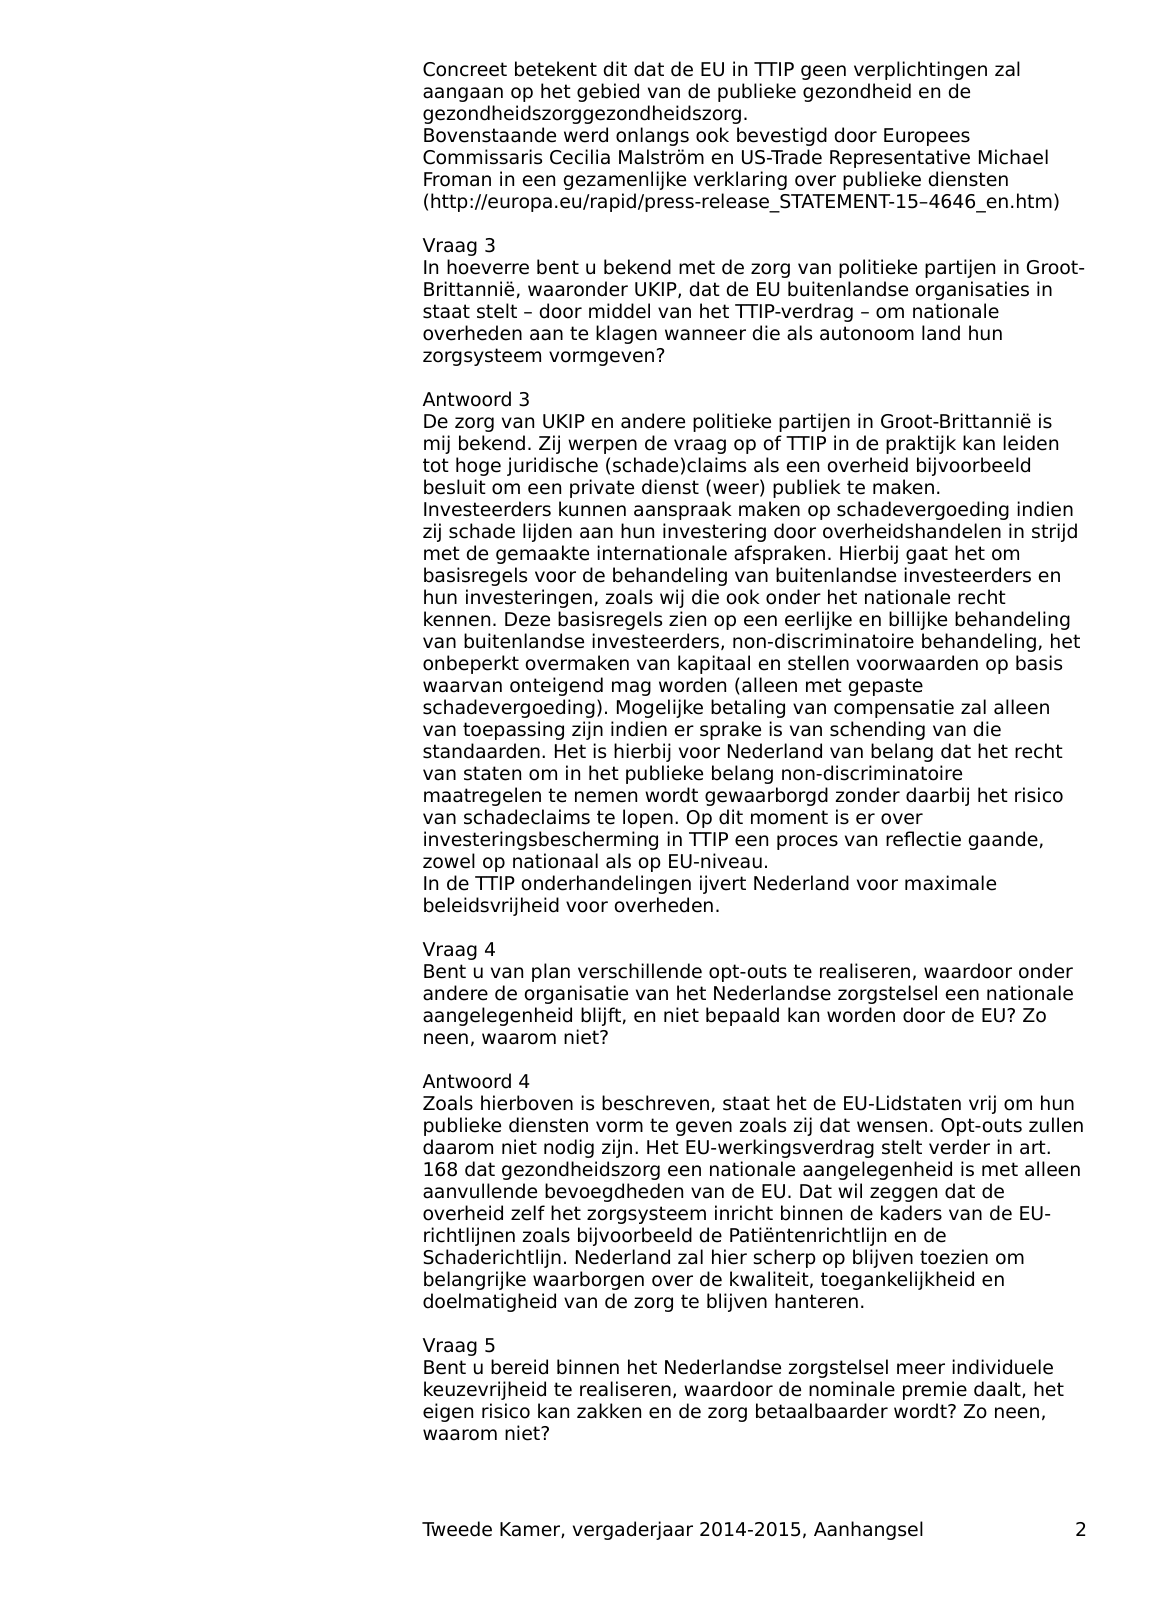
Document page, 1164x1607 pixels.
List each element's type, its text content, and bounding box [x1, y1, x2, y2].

text Bovenstaande werd onlangs ook bevestigd door Europees Commissaris Cecilia Malström en US-Trade Representative Michael Froman in een gezamenlijke verklaring over publieke diensten (http://europa.eu/rapid/press-release_STATEMENT-15–4646_en.htm) [422, 125, 1087, 213]
text De zorg van UKIP en andere politieke partijen in Groot-Brittannië is mij bekend. Zij werpen de vraag op of TTIP in de praktijk kan leiden tot hoge juridische (schade)claims als een overheid bijvoorbeeld besluit om een private dienst (weer) publiek te maken. [422, 411, 1087, 499]
text Investeerders kunnen aanspraak maken op schadevergoeding indien zij schade lijden aan hun investering door overheidshandelen in strijd met de gemaakte internationale afspraken. Hierbij gaat het om basisregels voor de behandeling van buitenlandse investeerders en hun investeringen, zoals wij die ook onder het nationale recht kennen. Deze basisregels zien op een eerlijke en billijke behandeling van buitenlandse investeerders, non-discriminatoire behandeling, het onbeperkt overmaken van kapitaal en stellen voorwaarden op basis waarvan onteigend mag worden (alleen met gepaste schadevergoeding). Mogelijke betaling van compensatie zal alleen van toepassing zijn indien er sprake is van schending van die standaarden. Het is hierbij voor Nederland van belang dat het recht van staten om in het publieke belang non-discriminatoire maatregelen te nemen wordt gewaarborgd zonder daarbij het risico van schadeclaims te lopen. Op dit moment is er over investeringsbescherming in TTIP een proces van reflectie gaande, zowel op nationaal als op EU-niveau. [422, 499, 1087, 873]
text Antwoord 4 [422, 1071, 1087, 1093]
text Concreet betekent dit dat de EU in TTIP geen verplichtingen zal aangaan op het gebied van de publieke gezondheid en de gezondheidszorggezondheidszorg. [422, 59, 1087, 125]
text Zoals hierboven is beschreven, staat het de EU-Lidstaten vrij om hun publieke diensten vorm te geven zoals zij dat wensen. Opt-outs zullen daarom niet nodig zijn. Het EU-werkingsverdrag stelt verder in art. 168 dat gezondheidszorg een nationale aangelegenheid is met alleen aanvullende bevoegdheden van de EU. Dat wil zeggen dat de overheid zelf het zorgsysteem inricht binnen de kaders van de EU-richtlijnen zoals bijvoorbeeld de Patiëntenrichtlijn en de Schaderichtlijn. Nederland zal hier scherp op blijven toezien om belangrijke waarborgen over de kwaliteit, toegankelijkheid en doelmatigheid van de zorg te blijven hanteren. [422, 1093, 1087, 1313]
text Vraag 4 [422, 939, 1087, 961]
text In de TTIP onderhandelingen ijvert Nederland voor maximale beleidsvrijheid voor overheden. [422, 873, 1087, 917]
text Bent u bereid binnen het Nederlandse zorgstelsel meer individuele keuzevrijheid te realiseren, waardoor de nominale premie daalt, het eigen risico kan zakken en de zorg betaalbaarder wordt? Zo neen, waarom niet? [422, 1357, 1087, 1445]
text Antwoord 3 [422, 389, 1087, 411]
text Vraag 5 [422, 1335, 1087, 1357]
text Bent u van plan verschillende opt-outs te realiseren, waardoor onder andere de organisatie van het Nederlandse zorgstelsel een nationale aangelegenheid blijft, en niet bepaald kan worden door de EU? Zo neen, waarom niet? [422, 961, 1087, 1049]
text Vraag 3 [422, 235, 1087, 257]
text In hoeverre bent u bekend met de zorg van politieke partijen in Groot-Brittannië, waaronder UKIP, dat de EU buitenlandse organisaties in staat stelt – door middel van het TTIP-verdrag – om nationale overheden aan te klagen wanneer die als autonoom land hun zorgsysteem vormgeven? [422, 257, 1087, 367]
